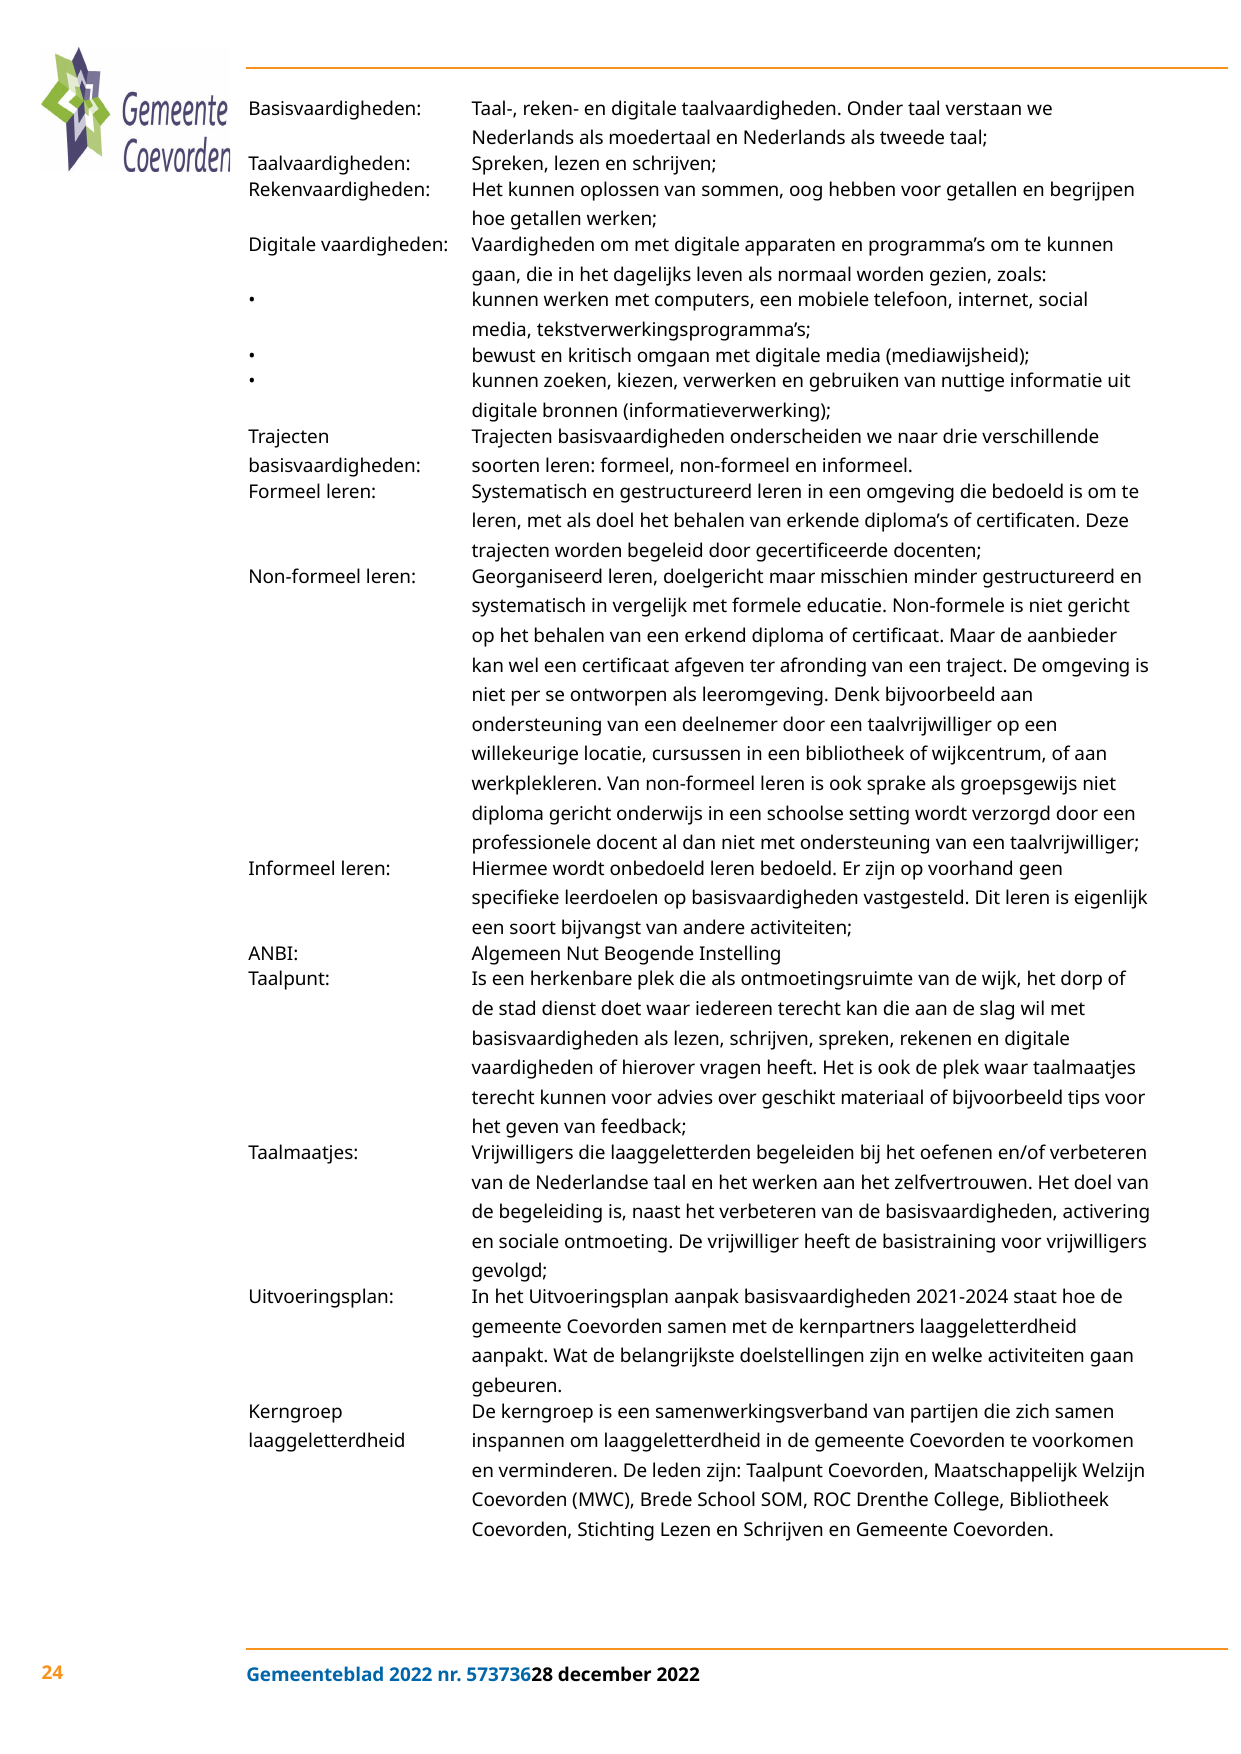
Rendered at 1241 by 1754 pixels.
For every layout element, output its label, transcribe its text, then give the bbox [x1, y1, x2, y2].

table_cell Taalvaardigheden: [248, 150, 471, 176]
table_cell Basisvaardigheden: [248, 95, 471, 150]
table_cell Algemeen Nut Beogende Instelling [471, 940, 1152, 966]
table_cell Vaardigheden om met digitale apparaten en programma’s om te kunnen gaan, die in het dagelijks leven als normaal worden gezien, zoals: [471, 231, 1152, 286]
table_cell Het kunnen oplossen van sommen, oog hebben voor getallen en begrijpen hoe getallen werken; [471, 176, 1152, 231]
table_cell kunnen werken met computers, een mobiele telefoon, internet, social media, tekstverwerkingsprogramma’s; [471, 286, 1152, 342]
table_cell Kerngroep laaggeletterdheid [248, 1398, 471, 1542]
table_cell Non-formeel leren: [248, 563, 471, 855]
table_cell bewust en kritisch omgaan met digitale media (mediawijsheid); [471, 342, 1152, 367]
table_cell Spreken, lezen en schrijven; [471, 150, 1152, 176]
table_cell Systematisch en gestructureerd leren in een omgeving die bedoeld is om te leren, met als doel het behalen van erkende diploma’s of certificaten. Deze trajecten worden begeleid door gecertificeerde docenten; [471, 478, 1152, 563]
table_cell De kerngroep is een samenwerkingsverband van partijen die zich samen inspannen om laaggeletterdheid in de gemeente Coevorden te voorkomen en verminderen. De leden zijn: Taalpunt Coevorden, Maatschappelijk Welzijn Coevorden (MWC), Brede School SOM, ROC Drenthe College, Bibliotheek Coevorden, Stichting Lezen en Schrijven en Gemeente Coevorden. [471, 1398, 1152, 1542]
table_cell • [248, 342, 471, 367]
table_cell • [248, 286, 471, 342]
table_cell kunnen zoeken, kiezen, verwerken en gebruiken van nuttige informatie uit digitale bronnen (informatieverwerking); [471, 368, 1152, 423]
table_cell Rekenvaardigheden: [248, 176, 471, 231]
table_cell Informeel leren: [248, 855, 471, 940]
table_cell Taalpunt: [248, 966, 471, 1139]
table_cell Formeel leren: [248, 478, 471, 563]
table_cell Uitvoeringsplan: [248, 1283, 471, 1398]
table_cell Taalmaatjes: [248, 1139, 471, 1283]
table_cell Hiermee wordt onbedoeld leren bedoeld. Er zijn op voorhand geen specifieke leerdoelen op basisvaardigheden vastgesteld. Dit leren is eigenlijk een soort bijvangst van andere activiteiten; [471, 855, 1152, 940]
table_cell Trajecten basisvaardigheden: [248, 423, 471, 478]
table_cell Vrijwilligers die laaggeletterden begeleiden bij het oefenen en/of verbeteren van de Nederlandse taal en het werken aan het zelfvertrouwen. Het doel van de begeleiding is, naast het verbeteren van de basisvaardigheden, activering en sociale ontmoeting. De vrijwilliger heeft de basistraining voor vrijwilligers gevolgd; [471, 1139, 1152, 1283]
table_cell ANBI: [248, 940, 471, 966]
table_cell Trajecten basisvaardigheden onderscheiden we naar drie verschillende soorten leren: formeel, non-formeel en informeel. [471, 423, 1152, 478]
table_cell Is een herkenbare plek die als ontmoetingsruimte van de wijk, het dorp of de stad dienst doet waar iedereen terecht kan die aan de slag wil met basisvaardigheden als lezen, schrijven, spreken, rekenen en digitale vaardigheden of hierover vragen heeft. Het is ook de plek waar taalmaatjes terecht kunnen voor advies over geschikt materiaal of bijvoorbeeld tips voor het geven van feedback; [471, 966, 1152, 1139]
table_cell • [248, 368, 471, 423]
table_cell Digitale vaardigheden: [248, 231, 471, 286]
table_cell In het Uitvoeringsplan aanpak basisvaardigheden 2021-2024 staat hoe de gemeente Coevorden samen met de kernpartners laaggeletterdheid aanpakt. Wat de belangrijkste doelstellingen zijn en welke activiteiten gaan gebeuren. [471, 1283, 1152, 1398]
table_cell Taal-, reken- en digitale taalvaardigheden. Onder taal verstaan we Nederlands als moedertaal en Nederlands als tweede taal; [471, 95, 1152, 150]
table_cell Georganiseerd leren, doelgericht maar misschien minder gestructureerd en systematisch in vergelijk met formele educatie. Non-formele is niet gericht op het behalen van een erkend diploma of certificaat. Maar de aanbieder kan wel een certificaat afgeven ter afronding van een traject. De omgeving is niet per se ontworpen als leeromgeving. Denk bijvoorbeeld aan ondersteuning van een deelnemer door een taalvrijwilliger op een willekeurige locatie, cursussen in een bibliotheek of wijkcentrum, of aan werkplekleren. Van non-formeel leren is ook sprake als groepsgewijs niet diploma gericht onderwijs in een schoolse setting wordt verzorgd door een professionele docent al dan niet met ondersteuning van een taalvrijwilliger; [471, 563, 1152, 855]
picture [41, 47, 231, 172]
